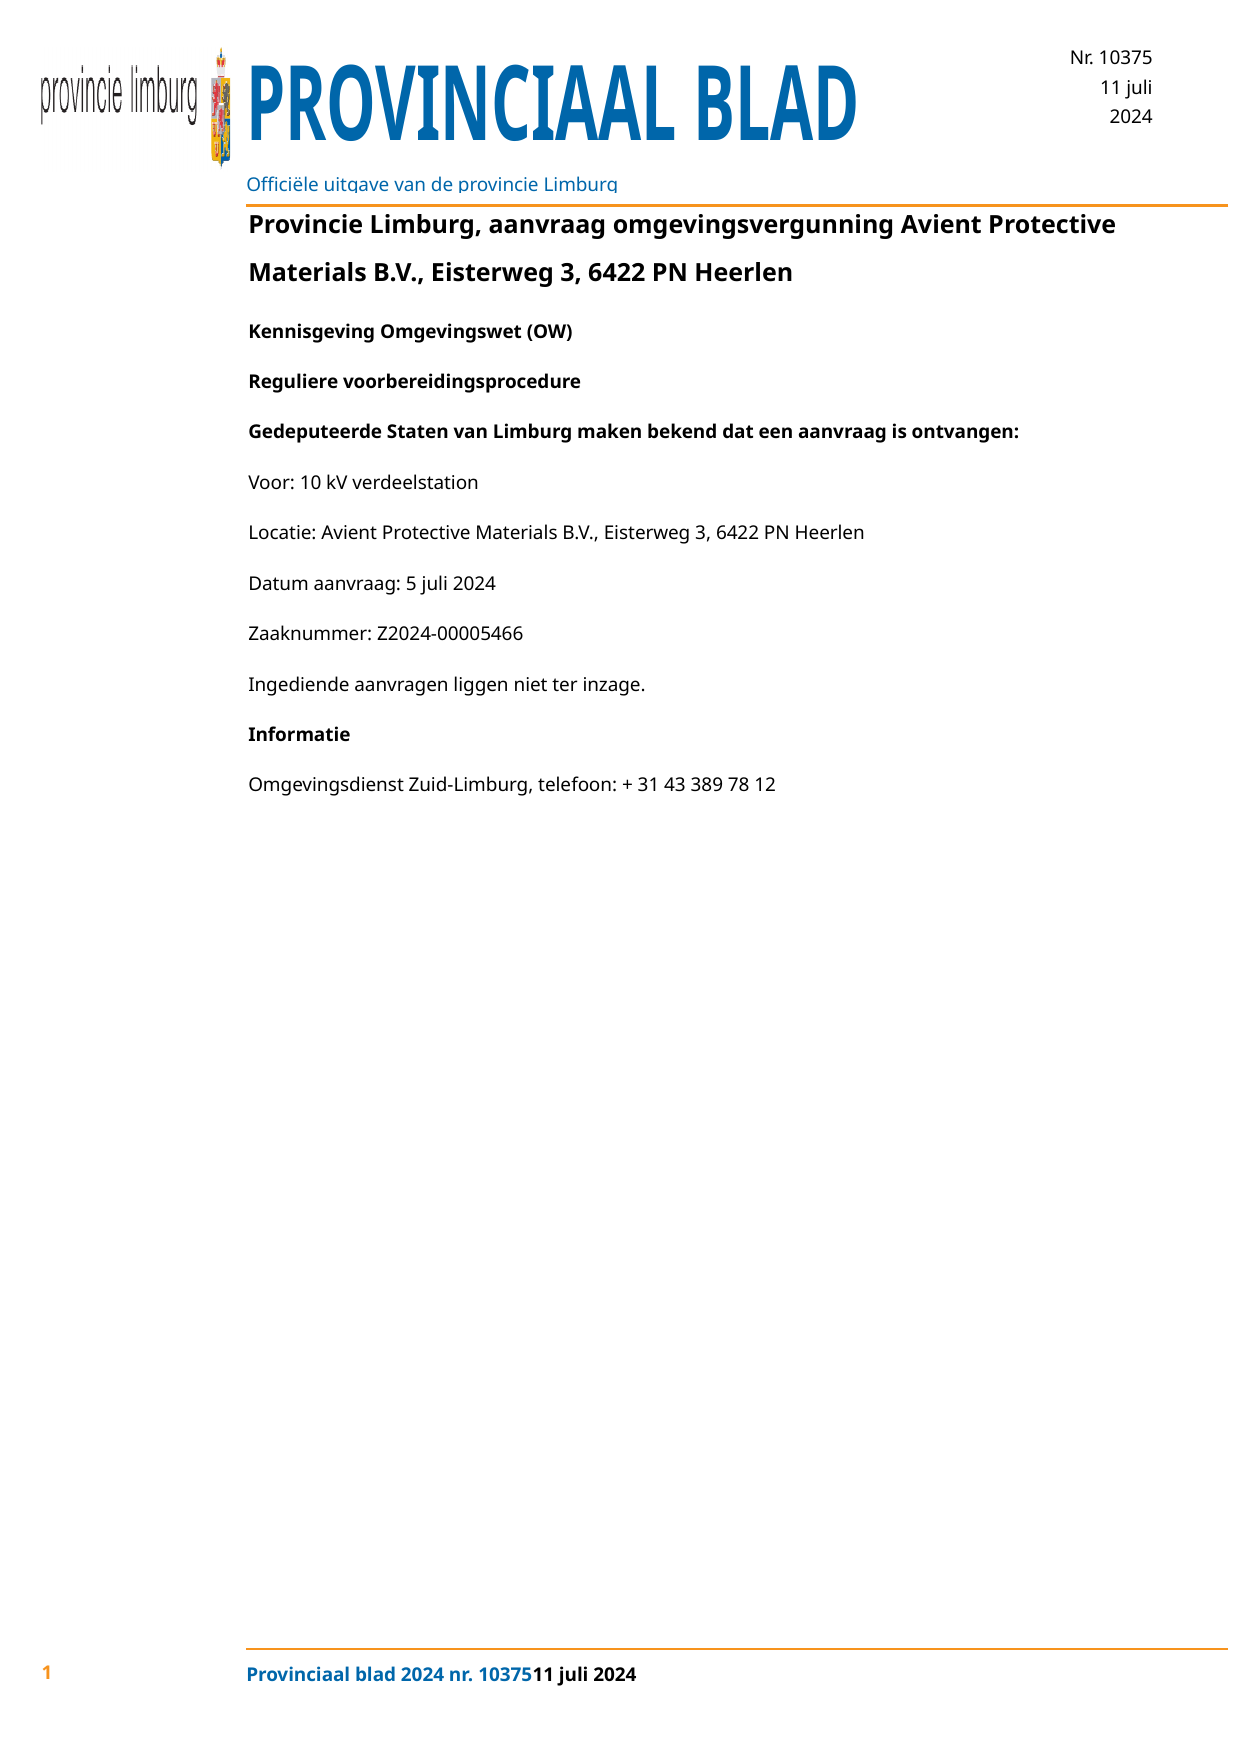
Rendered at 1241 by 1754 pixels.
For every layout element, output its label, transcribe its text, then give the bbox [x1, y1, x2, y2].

text Voor: 10 kV verdeelstation [248, 469, 1152, 495]
text Omgevingsdienst Zuid-Limburg, telefoon: + 31 43 389 78 12 [248, 772, 1152, 797]
text Provincie Limburg, aanvraag omgevingsvergunning Avient Protective Materials B.V., Eisterweg 3, 6422 PN Heerlen [248, 207, 1152, 288]
text Datum aanvraag: 5 juli 2024 [248, 570, 1152, 596]
text Zaaknummer: Z2024-00005466 [248, 620, 1152, 646]
text Informatie [248, 721, 1152, 747]
picture [41, 47, 231, 172]
text Kennisgeving Omgevingswet (OW) [248, 318, 1152, 344]
text Ingediende aanvragen liggen niet ter inzage. [248, 671, 1152, 697]
text Gedeputeerde Staten van Limburg maken bekend dat een aanvraag is ontvangen: [248, 419, 1152, 444]
text Locatie: Avient Protective Materials B.V., Eisterweg 3, 6422 PN Heerlen [248, 519, 1152, 545]
text Reguliere voorbereidingsprocedure [248, 368, 1152, 394]
